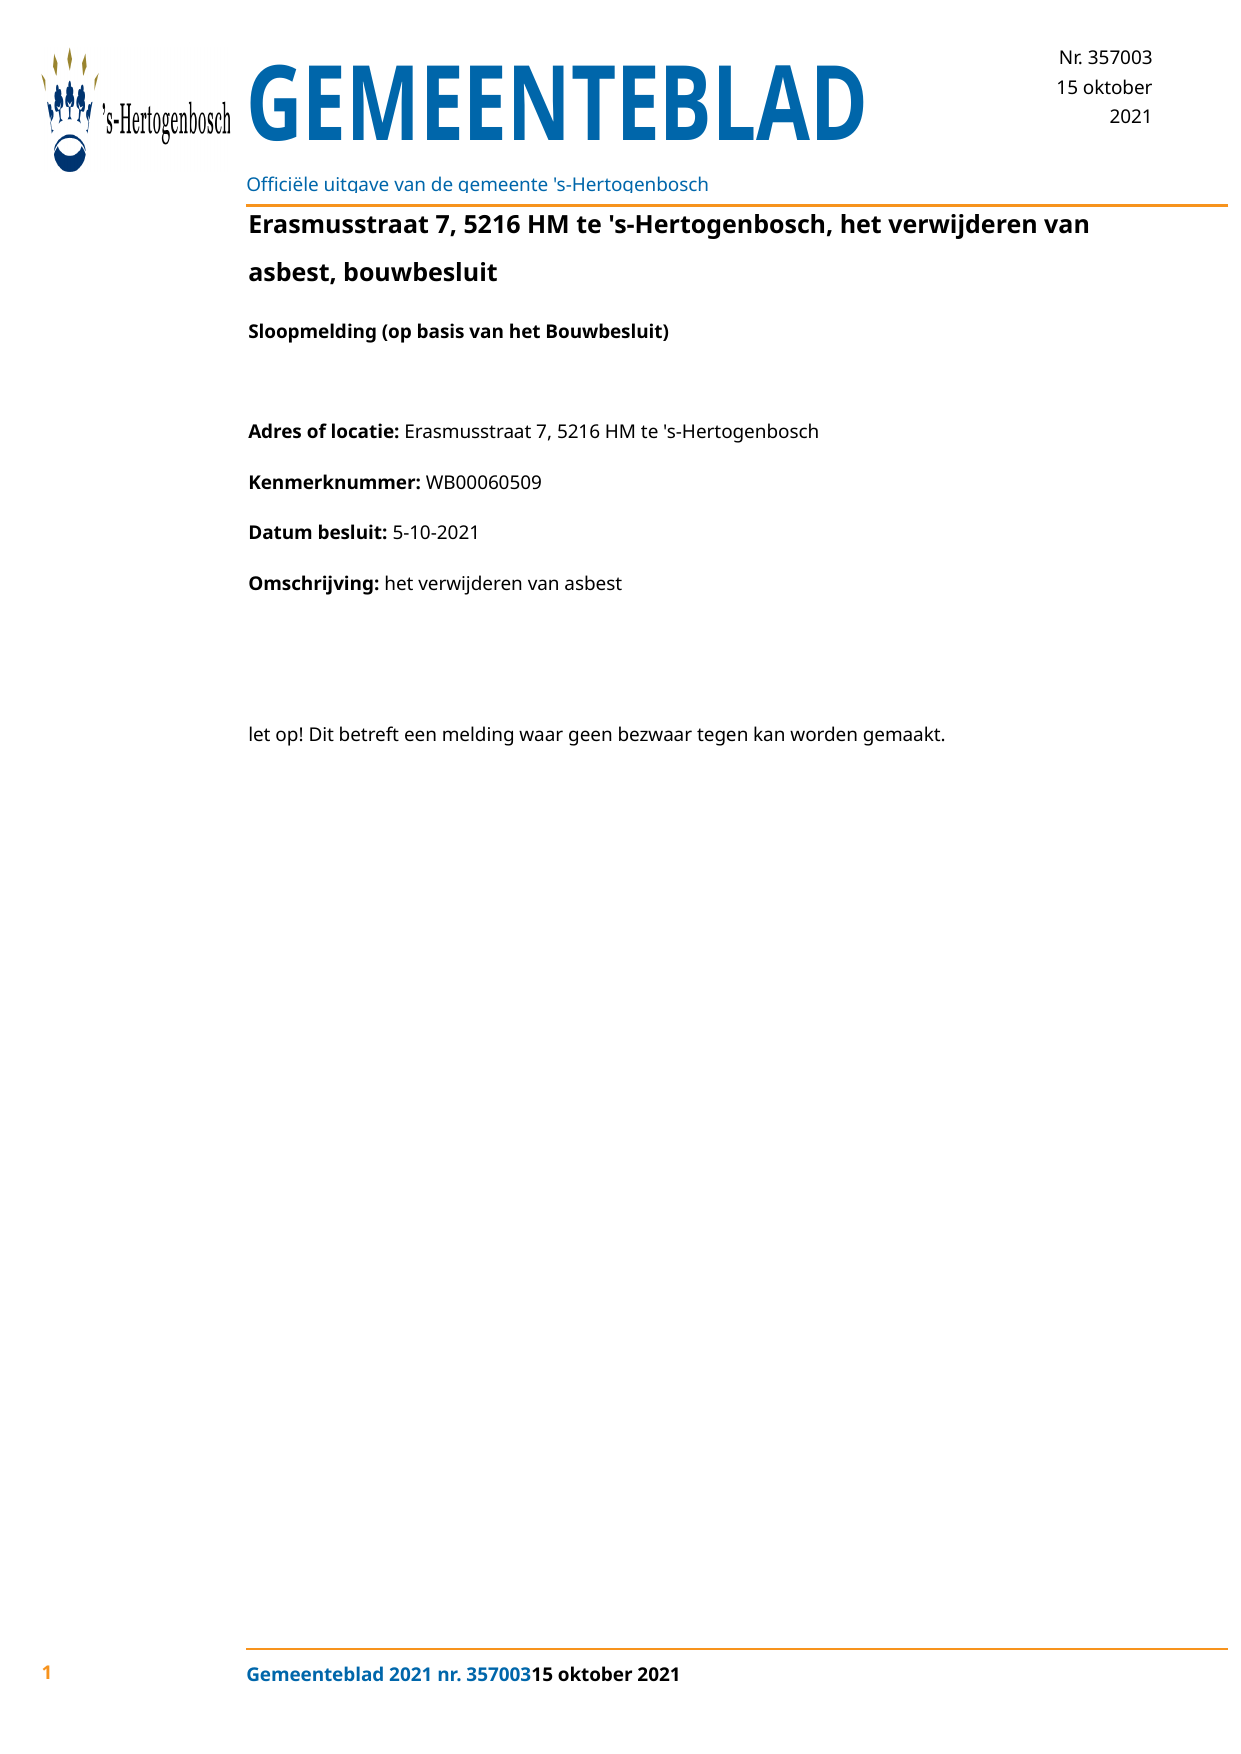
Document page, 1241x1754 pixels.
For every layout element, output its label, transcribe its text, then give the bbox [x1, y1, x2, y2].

text let op! Dit betreft een melding waar geen bezwaar tegen kan worden gemaakt. [248, 721, 1152, 747]
text Omschrijving: het verwijderen van asbest [248, 570, 1152, 596]
picture [41, 47, 231, 172]
text Datum besluit: 5-10-2021 [248, 519, 1152, 545]
text Kenmerknummer: WB00060509 [248, 469, 1152, 495]
text Adres of locatie: Erasmusstraat 7, 5216 HM te 's-Hertogenbosch [248, 419, 1152, 444]
text Erasmusstraat 7, 5216 HM te 's-Hertogenbosch, het verwijderen van asbest, bouwbesluit [248, 207, 1152, 288]
text Sloopmelding (op basis van het Bouwbesluit) [248, 318, 1152, 344]
